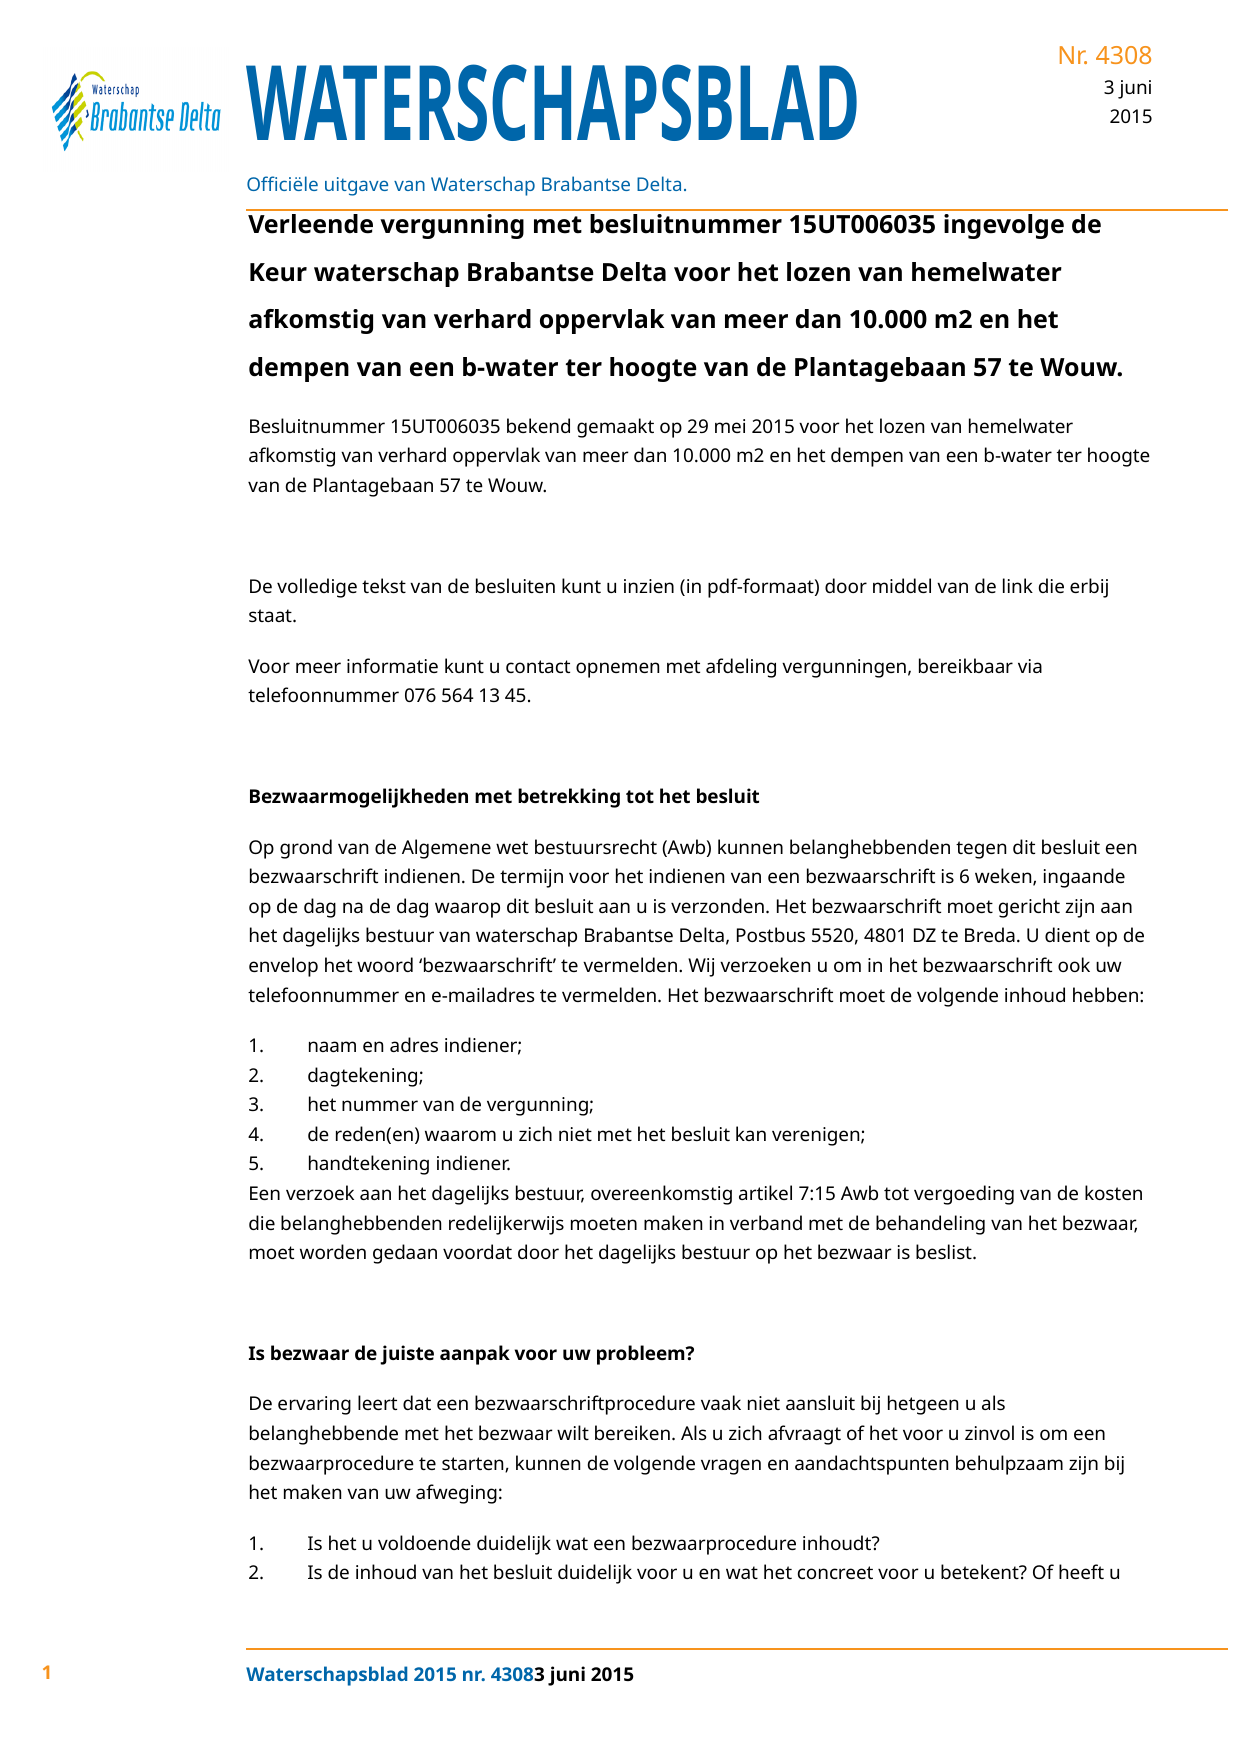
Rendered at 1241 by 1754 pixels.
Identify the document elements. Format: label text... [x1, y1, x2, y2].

text Verleende vergunning met besluitnummer 15UT006035 ingevolge de Keur waterschap Brabantse Delta voor het lozen van hemelwater afkomstig van verhard oppervlak van meer dan 10.000 m2 en het dempen van een b-water ter hoogte van de Plantagebaan 57 te Wouw. [248, 211, 1152, 384]
list de reden(en) waarom u zich niet met het besluit kan verenigen; [248, 1121, 1152, 1147]
list Is de inhoud van het besluit duidelijk voor u en wat het concreet voor u betekent? Of heeft u [248, 1559, 1152, 1585]
text Bezwaarmogelijkheden met betrekking tot het besluit [248, 783, 1152, 809]
list het nummer van de vergunning; [248, 1091, 1152, 1117]
text Een verzoek aan het dagelijks bestuur, overeenkomstig artikel 7:15 Awb tot vergoeding van de kosten die belanghebbenden redelijkerwijs moeten maken in verband met de behandeling van het bezwaar, moet worden gedaan voordat door het dagelijks bestuur op het bezwaar is beslist. [248, 1180, 1152, 1265]
list naam en adres indiener; [248, 1032, 1152, 1058]
text De ervaring leert dat een bezwaarschriftprocedure vaak niet aansluit bij hetgeen u als belanghebbende met het bezwaar wilt bereiken. Als u zich afvraagt of het voor u zinvol is om een bezwaarprocedure te starten, kunnen de volgende vragen en aandachtspunten behulpzaam zijn bij het maken van uw afweging: [248, 1391, 1152, 1505]
list dagtekening; [248, 1062, 1152, 1088]
list Is het u voldoende duidelijk wat een bezwaarprocedure inhoudt? [248, 1530, 1152, 1556]
text Op grond van de Algemene wet bestuursrecht (Awb) kunnen belanghebbenden tegen dit besluit een bezwaarschrift indienen. De termijn voor het indienen van een bezwaarschrift is 6 weken, ingaande op de dag na de dag waarop dit besluit aan u is verzonden. Het bezwaarschrift moet gericht zijn aan het dagelijks bestuur van waterschap Brabantse Delta, Postbus 5520, 4801 DZ te Breda. U dient op de envelop het woord ‘bezwaarschrift’ te vermelden. Wij verzoeken u om in het bezwaarschrift ook uw telefoonnummer en e‑mailadres te vermelden. Het bezwaarschrift moet de volgende inhoud hebben: [248, 834, 1152, 1008]
text De volledige tekst van de besluiten kunt u inzien (in pdf-formaat) door middel van de link die erbij staat. [248, 573, 1152, 628]
picture [41, 47, 231, 172]
text Is bezwaar de juiste aanpak voor uw probleem? [248, 1340, 1152, 1366]
text Besluitnummer 15UT006035 bekend gemaakt op 29 mei 2015 voor het lozen van hemelwater afkomstig van verhard oppervlak van meer dan 10.000 m2 en het dempen van een b-water ter hoogte van de Plantagebaan 57 te Wouw. [248, 413, 1152, 498]
list handtekening indiener. [248, 1151, 1152, 1176]
text Voor meer informatie kunt u contact opnemen met afdeling vergunningen, bereikbaar via telefoonnummer 076 564 13 45. [248, 653, 1152, 708]
